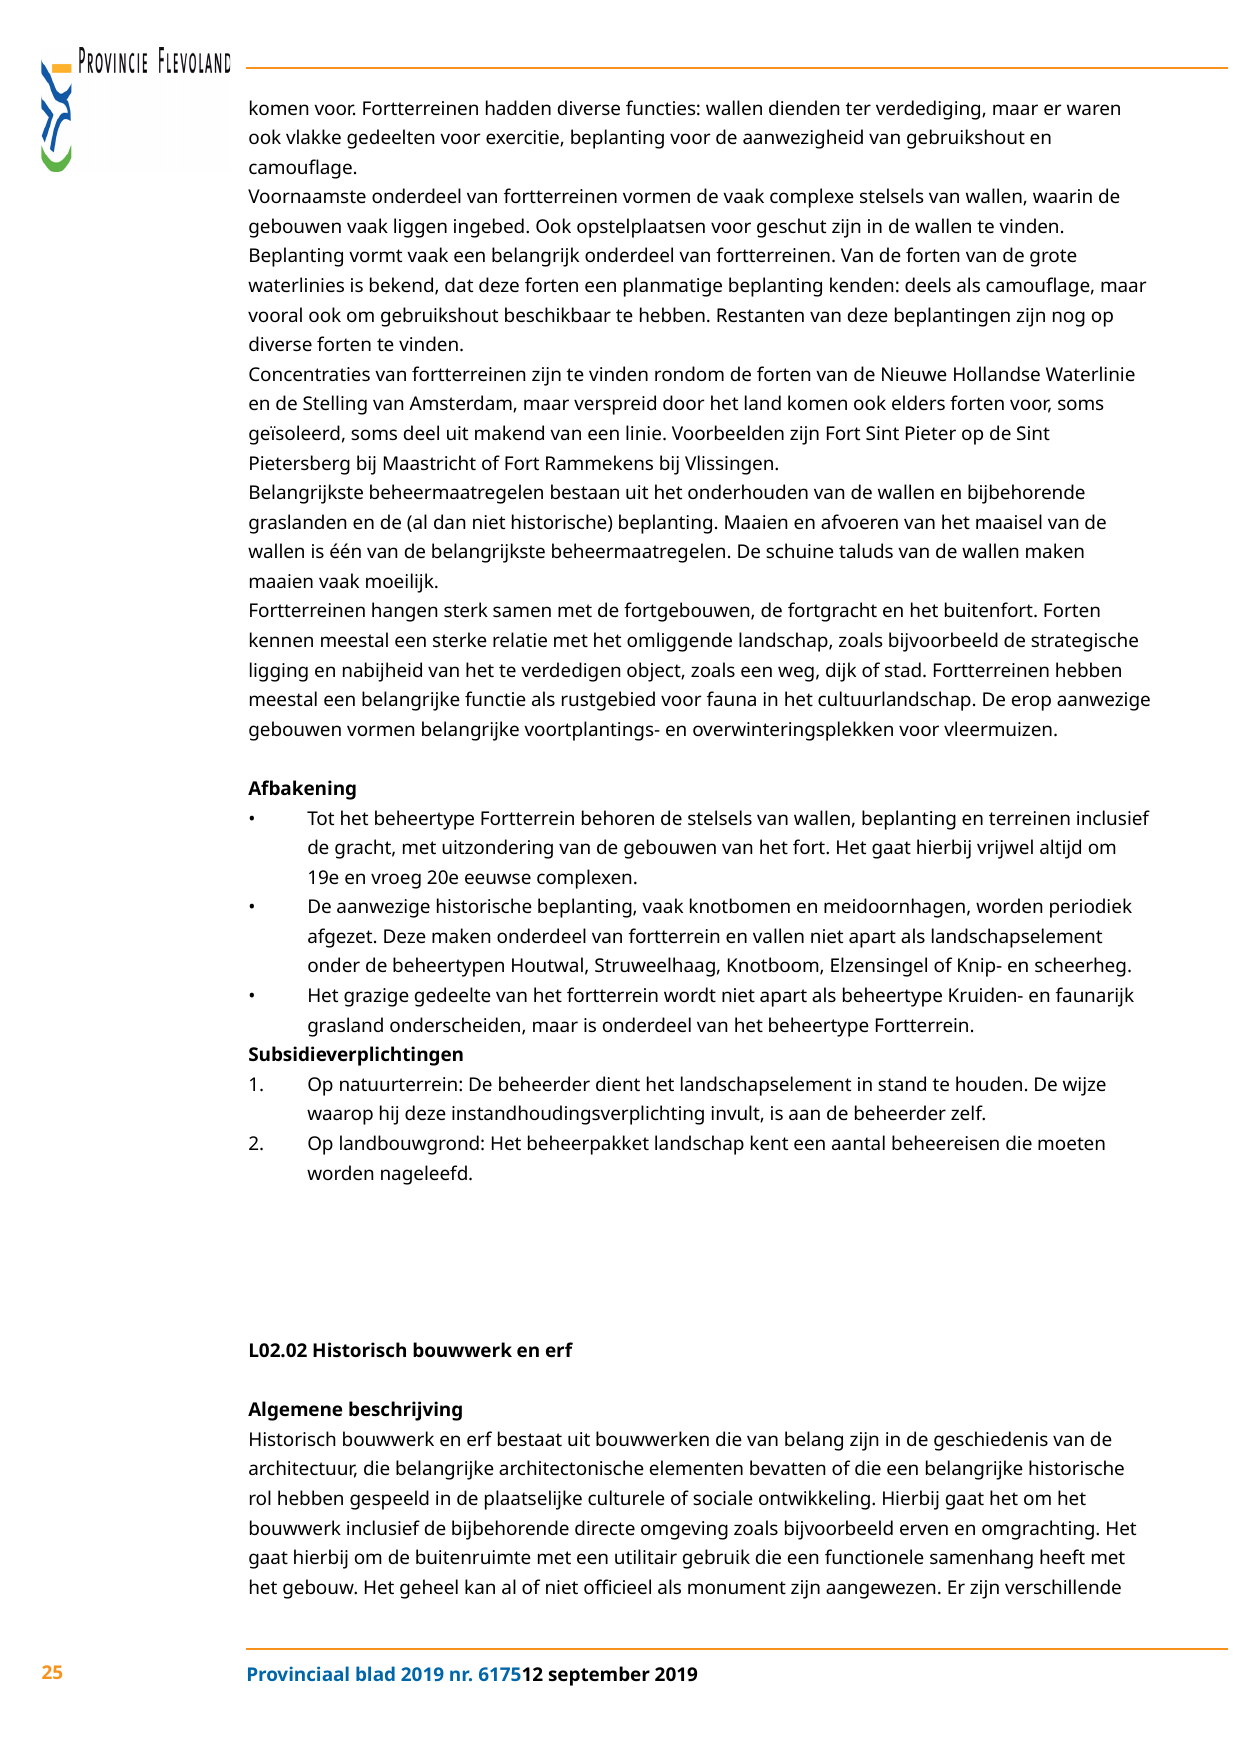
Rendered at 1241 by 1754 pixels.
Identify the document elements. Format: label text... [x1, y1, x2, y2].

text Afbakening [248, 775, 1152, 801]
list Op landbouwgrond: Het beheerpakket landschap kent een aantal beheereisen die moeten worden nageleefd. [248, 1130, 1152, 1186]
text Concentraties van fortterreinen zijn te vinden rondom de forten van de Nieuwe Hollandse Waterlinie en de Stelling van Amsterdam, maar verspreid door het land komen ook elders forten voor, soms geïsoleerd, soms deel uit makend van een linie. Voorbeelden zijn Fort Sint Pieter op de Sint Pietersberg bij Maastricht of Fort Rammekens bij Vlissingen. [248, 361, 1152, 476]
list De aanwezige historische beplanting, vaak knotbomen en meidoornhagen, worden periodiek afgezet. Deze maken onderdeel van fortterrein en vallen niet apart als landschapselement onder de beheertypen Houtwal, Struweelhaag, Knotboom, Elzensingel of Knip- en scheerheg. [248, 893, 1152, 978]
text Subsidieverplichtingen [248, 1041, 1152, 1067]
list Tot het beheertype Fortterrein behoren de stelsels van wallen, beplanting en terreinen inclusief de gracht, met uitzondering van de gebouwen van het fort. Het gaat hierbij vrijwel altijd om 19e en vroeg 20e eeuwse complexen. [248, 805, 1152, 890]
list Het grazige gedeelte van het fortterrein wordt niet apart als beheertype Kruiden- en faunarijk grasland onderscheiden, maar is onderdeel van het beheertype Fortterrein. [248, 982, 1152, 1038]
text Beplanting vormt vaak een belangrijk onderdeel van fortterreinen. Van de forten van de grote waterlinies is bekend, dat deze forten een planmatige beplanting kenden: deels als camouflage, maar vooral ook om gebruikshout beschikbaar te hebben. Restanten van deze beplantingen zijn nog op diverse forten te vinden. [248, 243, 1152, 357]
text Historisch bouwwerk en erf bestaat uit bouwwerken die van belang zijn in de geschiedenis van de architectuur, die belangrijke architectonische elementen bevatten of die een belangrijke historische rol hebben gespeeld in de plaatselijke culturele of sociale ontwikkeling. Hierbij gaat het om het bouwwerk inclusief de bijbehorende directe omgeving zoals bijvoorbeeld erven en omgrachting. Het gaat hierbij om de buitenruimte met een utilitair gebruik die een functionele samenhang heeft met het gebouw. Het geheel kan al of niet officieel als monument zijn aangewezen. Er zijn verschillende [248, 1426, 1152, 1600]
list Op natuurterrein: De beheerder dient het landschapselement in stand te houden. De wijze waarop hij deze instandhoudingsverplichting invult, is aan de beheerder zelf. [248, 1071, 1152, 1126]
text Voornaamste onderdeel van fortterreinen vormen de vaak complexe stelsels van wallen, waarin de gebouwen vaak liggen ingebed. Ook opstelplaatsen voor geschut zijn in de wallen te vinden. [248, 183, 1152, 239]
text L02.02 Historisch bouwwerk en erf [248, 1337, 1152, 1363]
text Algemene beschrijving [248, 1396, 1152, 1422]
text Belangrijkste beheermaatregelen bestaan uit het onderhouden van de wallen en bijbehorende graslanden en de (al dan niet historische) beplanting. Maaien en afvoeren van het maaisel van de wallen is één van de belangrijkste beheermaatregelen. De schuine taluds van de wallen maken maaien vaak moeilijk. [248, 479, 1152, 594]
picture [41, 47, 231, 172]
text Fortterreinen hangen sterk samen met de fortgebouwen, de fortgracht en het buitenfort. Forten kennen meestal een sterke relatie met het omliggende landschap, zoals bijvoorbeeld de strategische ligging en nabijheid van het te verdedigen object, zoals een weg, dijk of stad. Fortterreinen hebben meestal een belangrijke functie als rustgebied voor fauna in het cultuurlandschap. De erop aanwezige gebouwen vormen belangrijke voortplantings- en overwinteringsplekken voor vleermuizen. [248, 598, 1152, 742]
text komen voor. Fortterreinen hadden diverse functies: wallen dienden ter verdediging, maar er waren ook vlakke gedeelten voor exercitie, beplanting voor de aanwezigheid van gebruikshout en camouflage. [248, 95, 1152, 180]
